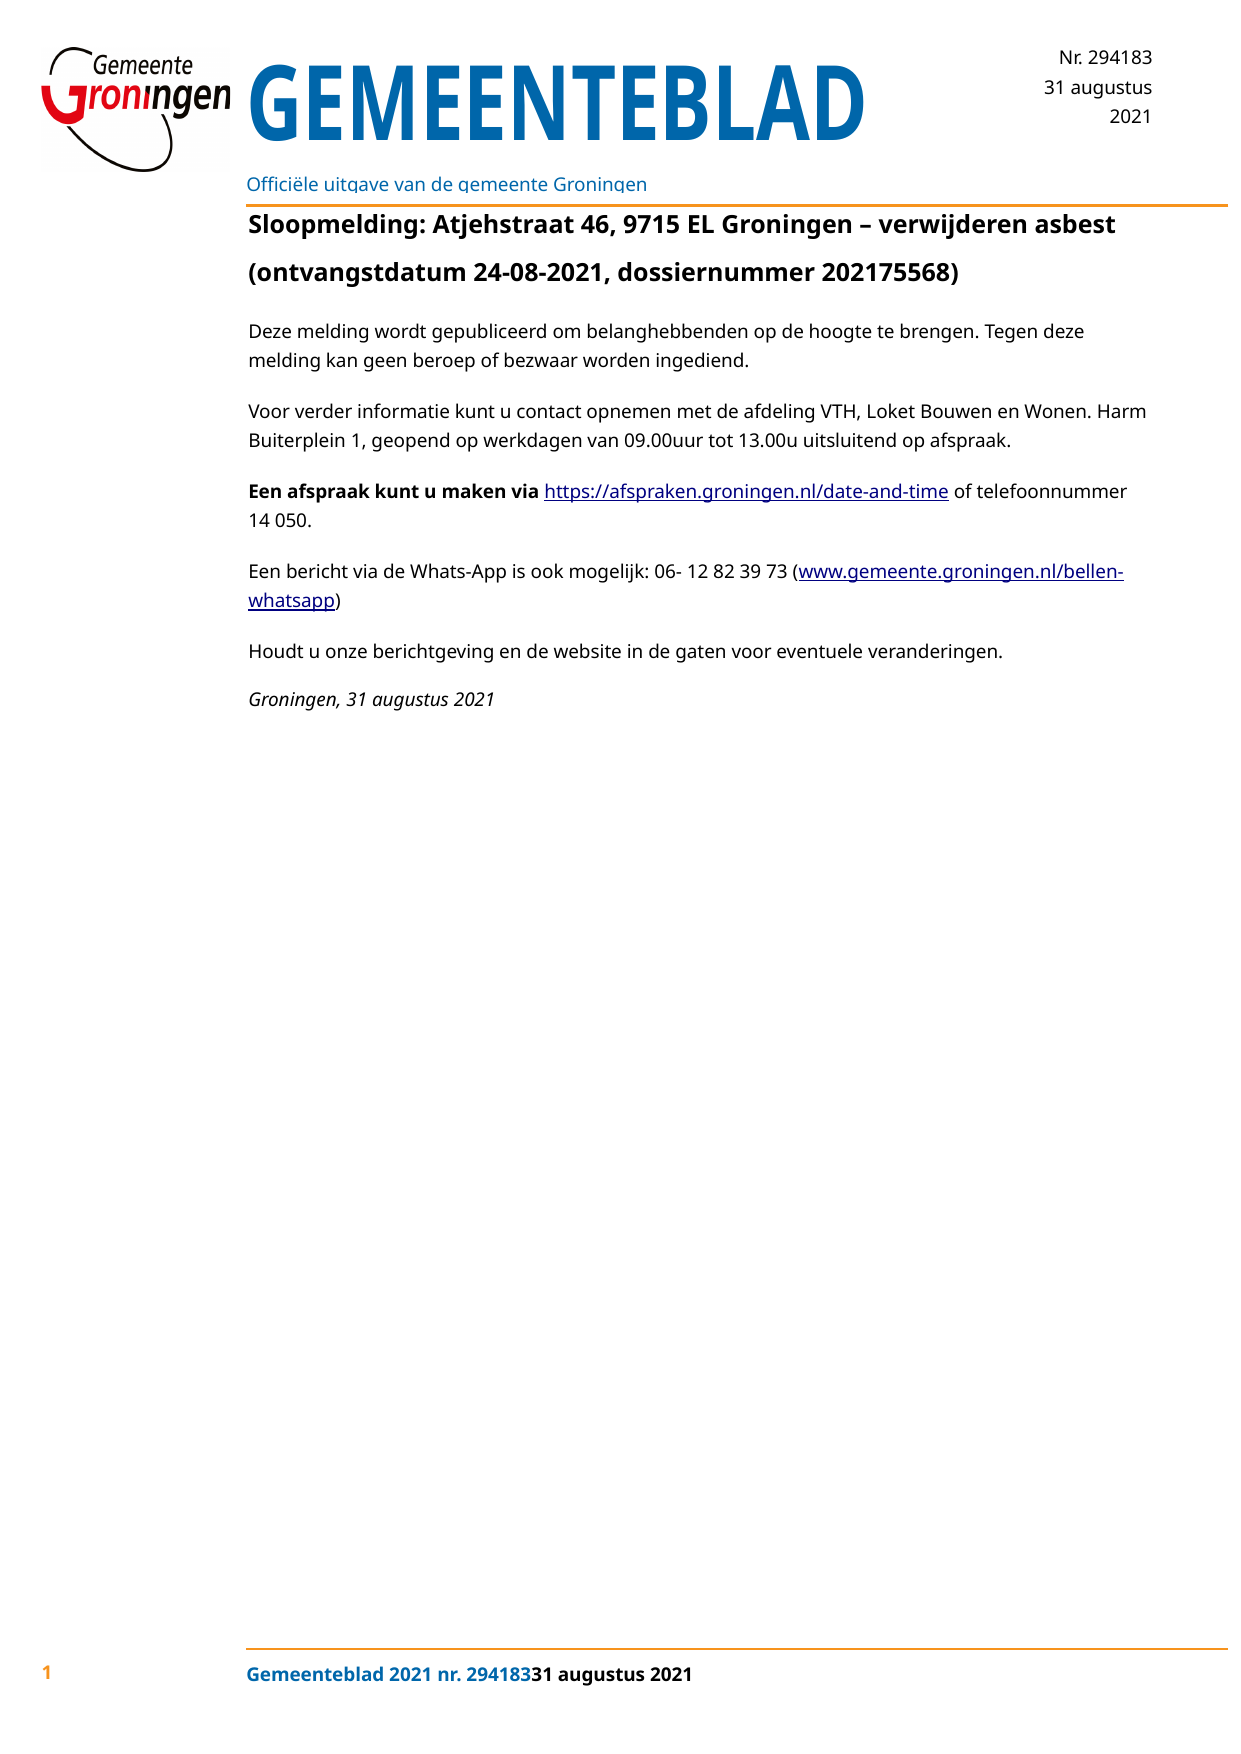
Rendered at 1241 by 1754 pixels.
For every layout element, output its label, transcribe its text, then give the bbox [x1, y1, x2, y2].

text Een bericht via de Whats-App is ook mogelijk: 06- 12 82 39 73 (www.gemeente.groningen.nl/bellen-whatsapp) [248, 558, 1152, 613]
text Een afspraak kunt u maken via https://afspraken.groningen.nl/date-and-time of telefoonnummer 14 050. [248, 478, 1152, 533]
text Deze melding wordt gepubliceerd om belanghebbenden op de hoogte te brengen. Tegen deze melding kan geen beroep of bezwaar worden ingediend. [248, 318, 1152, 373]
text Sloopmelding: Atjehstraat 46, 9715 EL Groningen – verwijderen asbest (ontvangstdatum 24-08-2021, dossiernummer 202175568) [248, 207, 1152, 288]
text Houdt u onze berichtgeving en de website in de gaten voor eventuele veranderingen. [248, 638, 1152, 664]
picture [41, 47, 231, 172]
text Groningen, 31 augustus 2021 [248, 686, 1152, 711]
text Voor verder informatie kunt u contact opnemen met de afdeling VTH, Loket Bouwen en Wonen. Harm Buiterplein 1, geopend op werkdagen van 09.00uur tot 13.00u uitsluitend op afspraak. [248, 398, 1152, 453]
